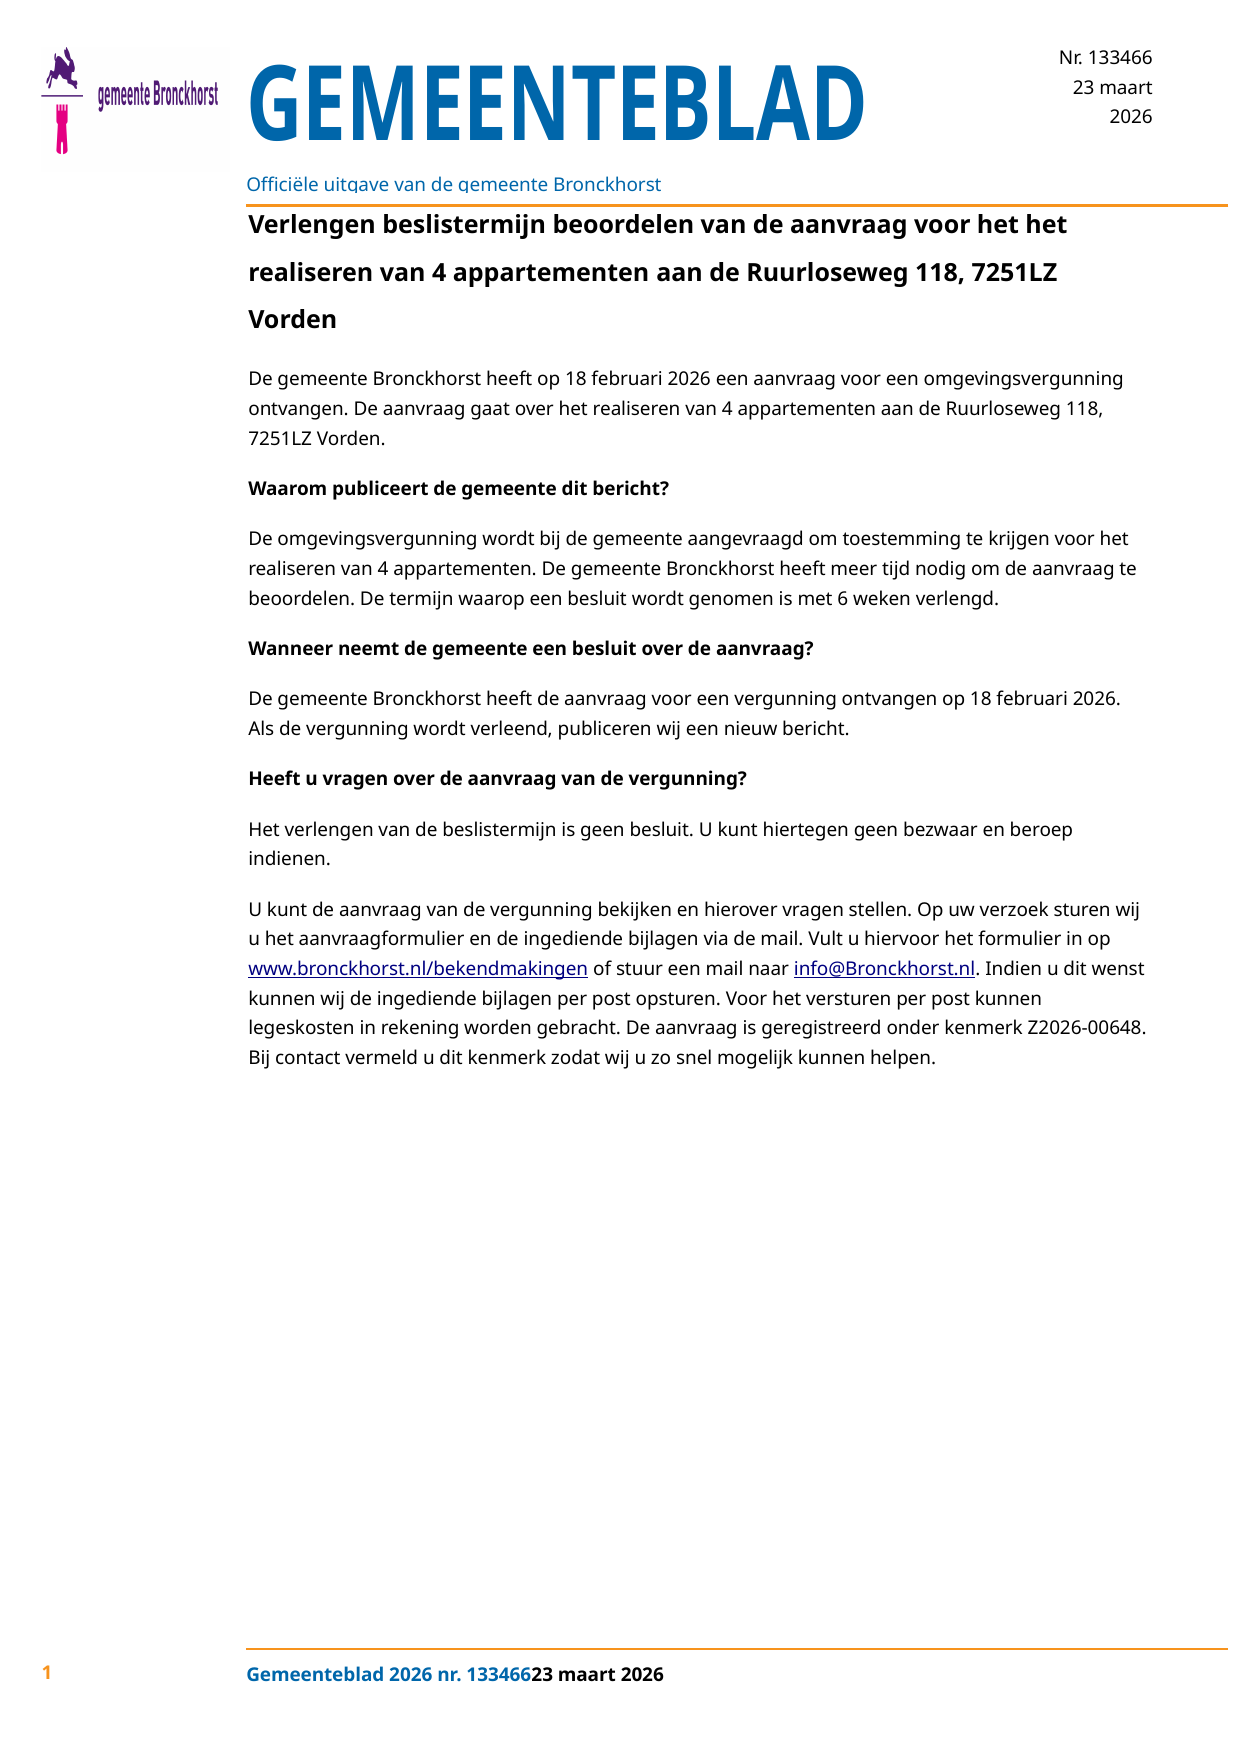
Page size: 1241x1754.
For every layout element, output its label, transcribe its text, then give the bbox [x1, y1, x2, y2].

text De omgevingsvergunning wordt bij de gemeente aangevraagd om toestemming te krijgen voor het realiseren van 4 appartementen. De gemeente Bronckhorst heeft meer tijd nodig om de aanvraag te beoordelen. De termijn waarop een besluit wordt genomen is met 6 weken verlengd. [248, 526, 1152, 610]
text De gemeente Bronckhorst heeft de aanvraag voor een vergunning ontvangen op 18 februari 2026. Als de vergunning wordt verleend, publiceren wij een nieuw bericht. [248, 686, 1152, 741]
text Heeft u vragen over de aanvraag van de vergunning? [248, 766, 1152, 791]
text Waarom publiceert de gemeente dit bericht? [248, 475, 1152, 501]
text Wanneer neemt de gemeente een besluit over de aanvraag? [248, 635, 1152, 661]
text U kunt de aanvraag van de vergunning bekijken en hierover vragen stellen. Op uw verzoek sturen wij u het aanvraagformulier en de ingediende bijlagen via de mail. Vult u hiervoor het formulier in op www.bronckhorst.nl/bekendmakingen of stuur een mail naar info@Bronckhorst.nl. Indien u dit wenst kunnen wij de ingediende bijlagen per post opsturen. Voor het versturen per post kunnen legeskosten in rekening worden gebracht. De aanvraag is geregistreerd onder kenmerk Z2026-00648. Bij contact vermeld u dit kenmerk zodat wij u zo snel mogelijk kunnen helpen. [248, 896, 1152, 1069]
text De gemeente Bronckhorst heeft op 18 februari 2026 een aanvraag voor een omgevingsvergunning ontvangen. De aanvraag gaat over het realiseren van 4 appartementen aan de Ruurloseweg 118, 7251LZ Vorden. [248, 366, 1152, 450]
text Verlengen beslistermijn beoordelen van de aanvraag voor het het realiseren van 4 appartementen aan de Ruurloseweg 118, 7251LZ Vorden [248, 207, 1152, 336]
text Het verlengen van de beslistermijn is geen besluit. U kunt hiertegen geen bezwaar en beroep indienen. [248, 816, 1152, 871]
picture [41, 47, 231, 172]
